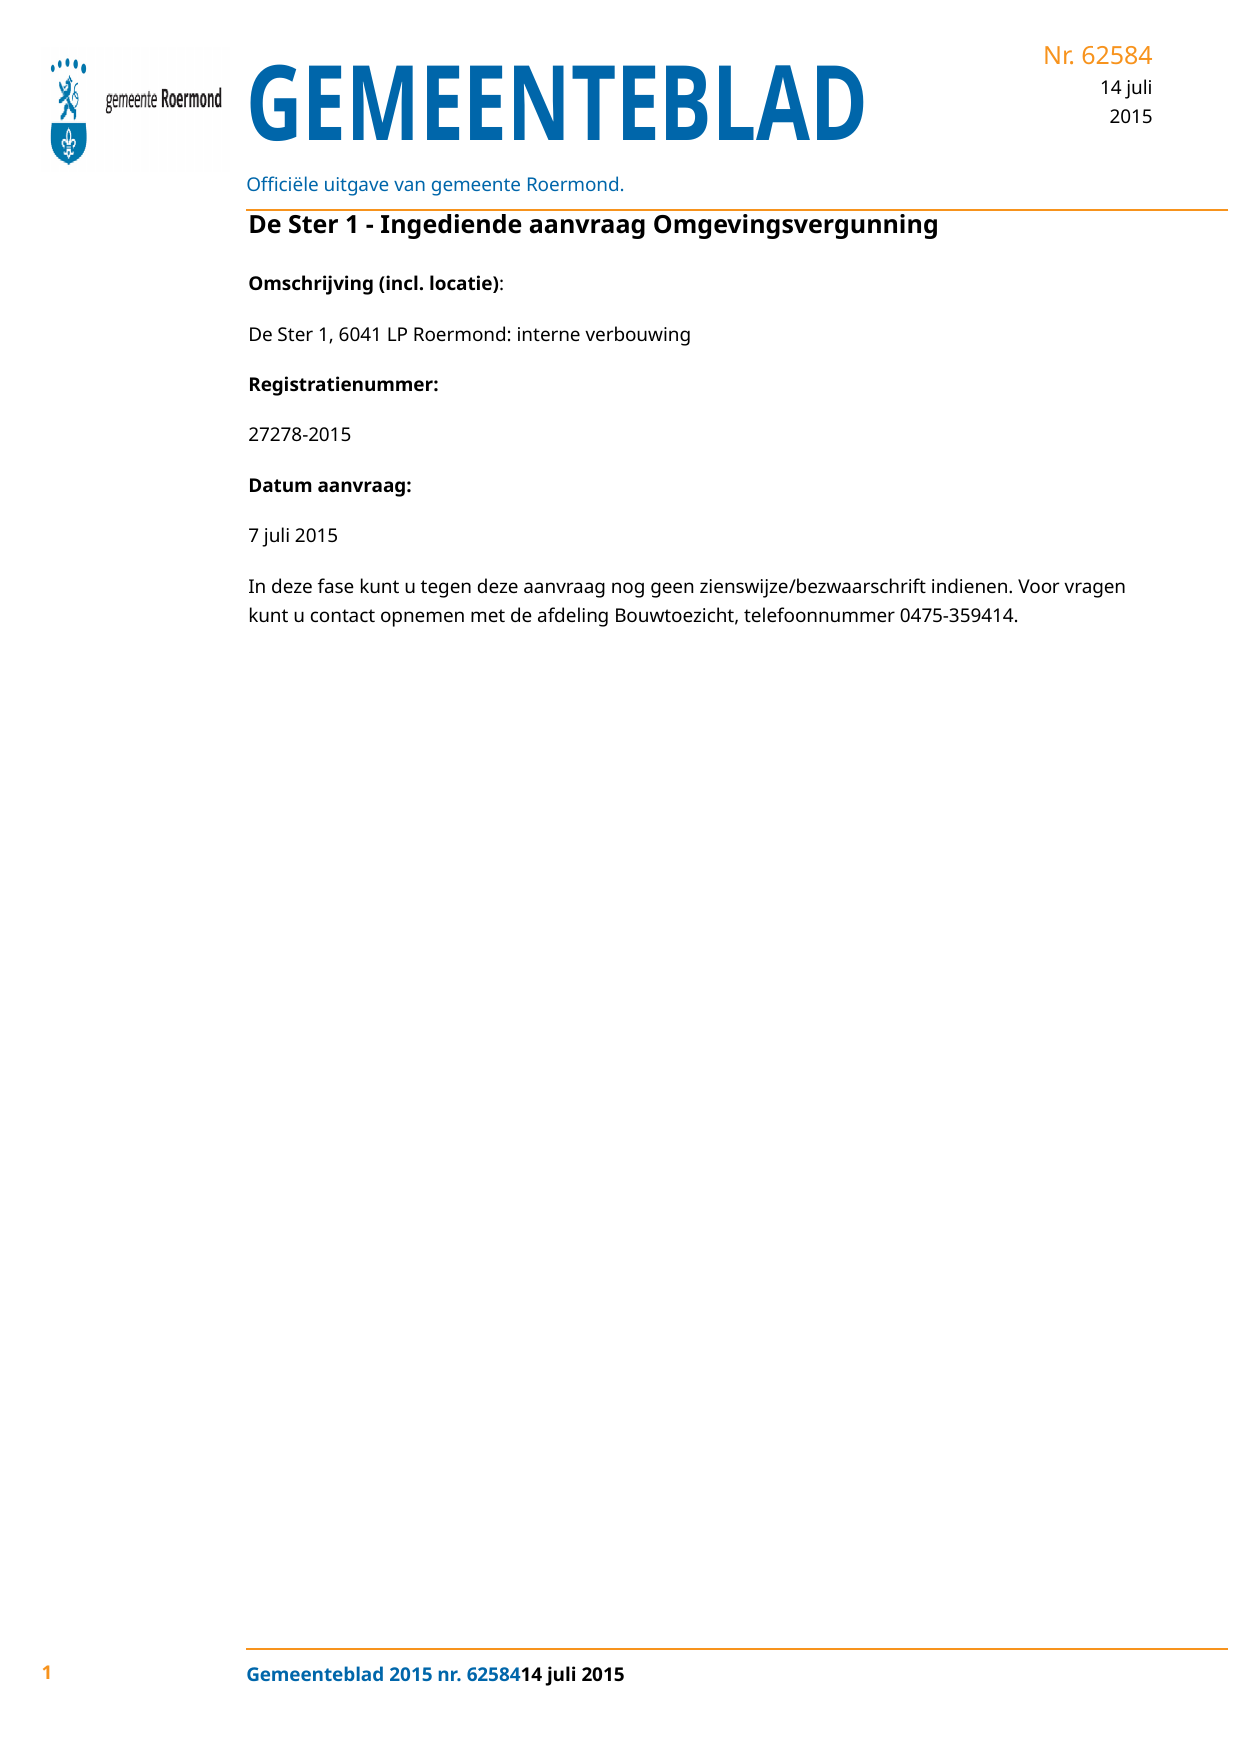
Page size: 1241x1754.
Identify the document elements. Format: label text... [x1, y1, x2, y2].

text In deze fase kunt u tegen deze aanvraag nog geen zienswijze/bezwaarschrift indienen. Voor vragen kunt u contact opnemen met de afdeling Bouwtoezicht, telefoonnummer 0475-359414. [248, 573, 1152, 628]
text Registratienummer: [248, 371, 1152, 397]
text Omschrijving (incl. locatie): [248, 270, 1152, 296]
text Datum aanvraag: [248, 472, 1152, 498]
text 27278-2015 [248, 422, 1152, 447]
picture [41, 47, 231, 172]
text De Ster 1 - Ingediende aanvraag Omgevingsvergunning [248, 211, 1152, 241]
text 7 juli 2015 [248, 522, 1152, 548]
text De Ster 1, 6041 LP Roermond: interne verbouwing [248, 321, 1152, 346]
